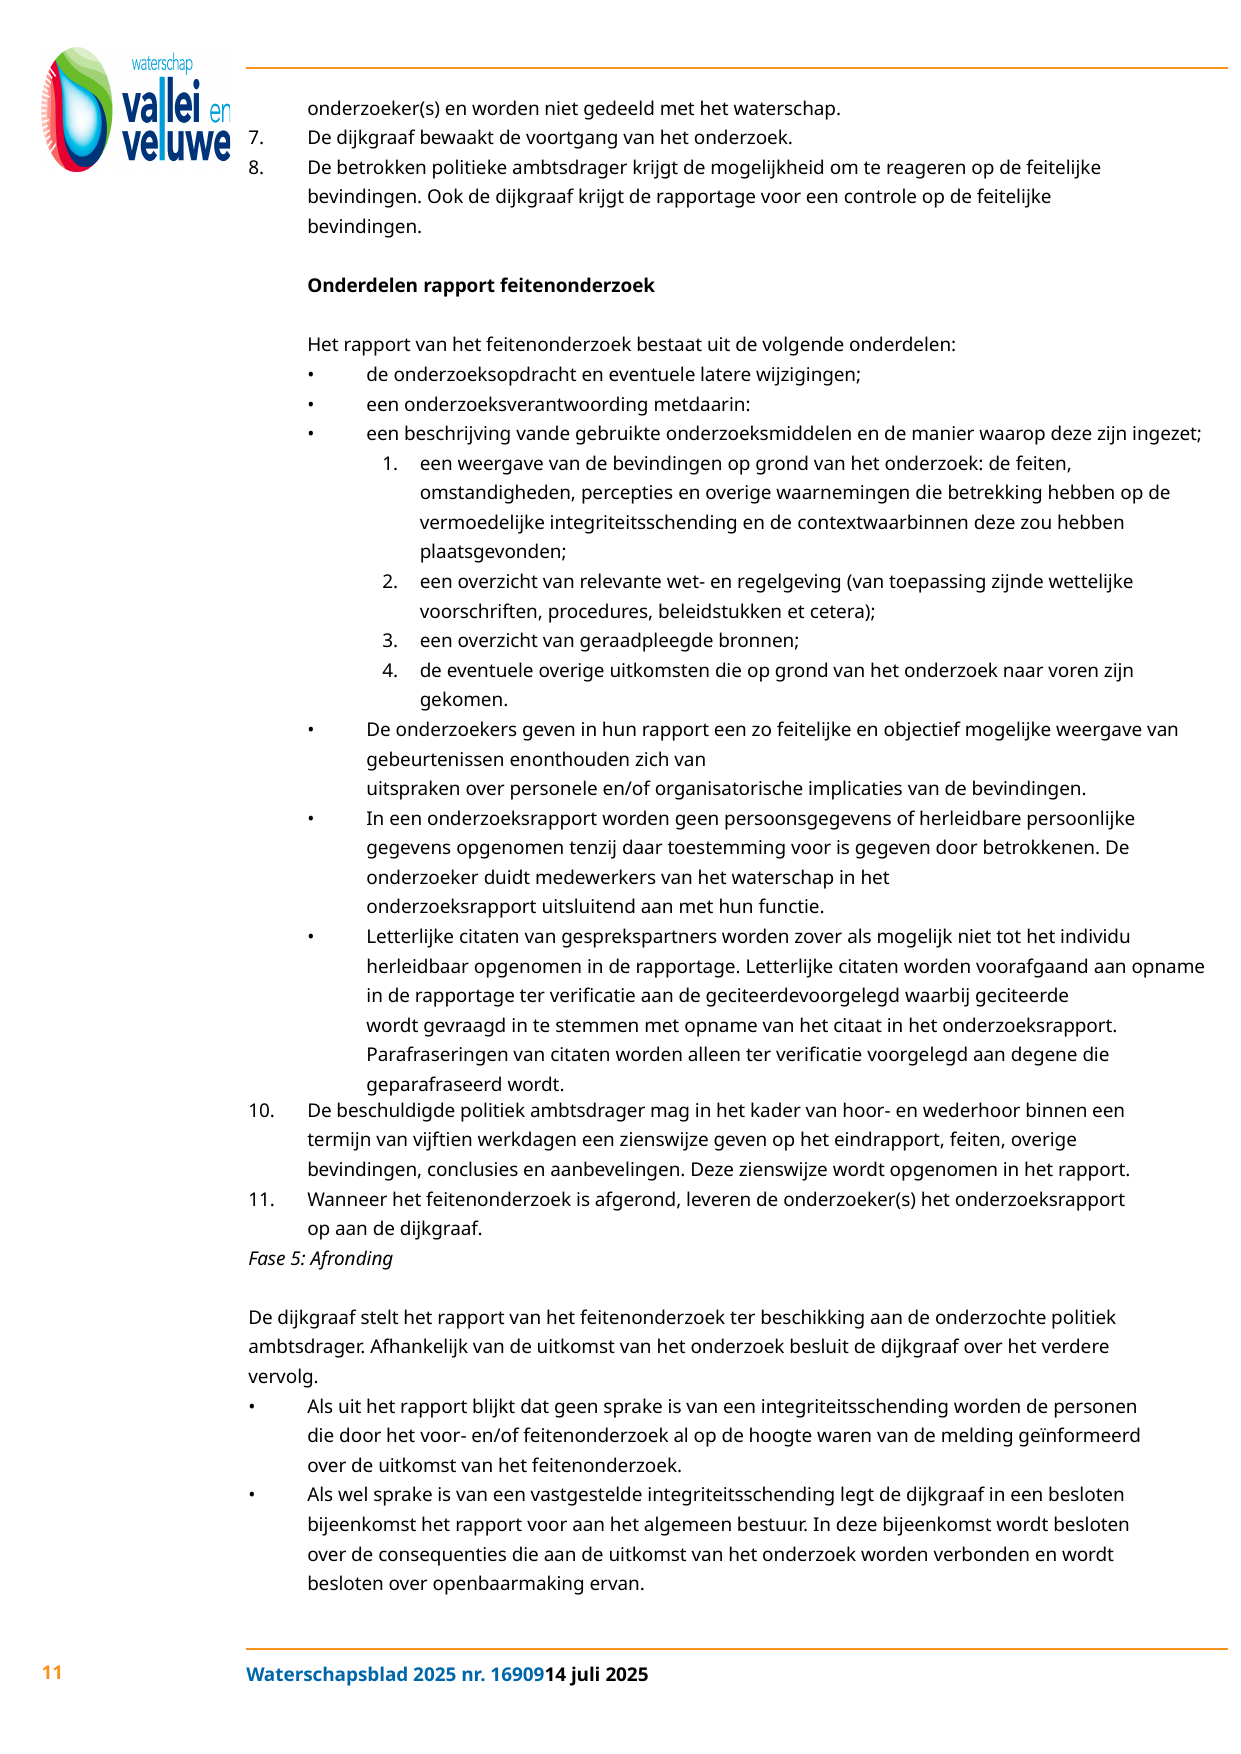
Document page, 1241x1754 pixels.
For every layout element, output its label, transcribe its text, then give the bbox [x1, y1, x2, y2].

text Fase 5: Afronding [248, 1245, 1152, 1271]
list Als uit het rapport blijkt dat geen sprake is van een integriteitsschending worden de personen die door het voor- en/of feitenonderzoek al op de hoogte waren van de melding geïnformeerd over de uitkomst van het feitenonderzoek. [248, 1393, 1152, 1478]
list De beschuldigde politiek ambtsdrager mag in het kader van hoor- en wederhoor binnen een termijn van vijftien werkdagen een zienswijze geven op het eindrapport, feiten, overige bevindingen, conclusies en aanbevelingen. Deze zienswijze wordt opgenomen in het rapport. [248, 1097, 1152, 1182]
text De dijkgraaf stelt het rapport van het feitenonderzoek ter beschikking aan de onderzochte politiek ambtsdrager. Afhankelijk van de uitkomst van het onderzoek besluit de dijkgraaf over het verdere vervolg. [248, 1304, 1152, 1389]
list Als wel sprake is van een vastgestelde integriteitsschending legt de dijkgraaf in een besloten bijeenkomst het rapport voor aan het algemeen bestuur. In deze bijeenkomst wordt besloten over de consequenties die aan de uitkomst van het onderzoek worden verbonden en wordt besloten over openbaarmaking ervan. [248, 1482, 1152, 1596]
list De betrokken politieke ambtsdrager krijgt de mogelijkheid om te reageren op de feitelijke bevindingen. Ook de dijkgraaf krijgt de rapportage voor een controle op de feitelijke bevindingen. [248, 154, 1152, 239]
picture [41, 47, 231, 172]
table_header Onderdelen rapport feitenonderzoek Het rapport van het feitenonderzoek bestaat uit de volgende onderdelen: de onderzoeksopdracht en eventuele latere wijzigingen; een onderzoeksverantwoording metdaarin: een beschrijving vande gebruikte onderzoeksmiddelen en de manier waarop deze zijn ingezet; een weergave van de bevindingen op grond van het onderzoek: de feiten, omstandigheden, percepties en overige waarnemingen die betrekking hebben op de vermoedelijke integriteitsschending en de contextwaarbinnen deze zou hebben plaatsgevonden; een overzicht van relevante wet- en regelgeving (van toepassing zijnde wettelijke voorschriften, procedures, beleidstukken et cetera); een overzicht van geraadpleegde bronnen; de eventuele overige uitkomsten die op grond van het onderzoek naar voren zijn gekomen. De onderzoekers geven in hun rapport een zo feitelijke en objectief mogelijke weergave van gebeurtenissen enonthouden zich van uitspraken over personele en/of organisatorische implicaties van de bevindingen. In een onderzoeksrapport worden geen persoonsgegevens of herleidbare persoonlijke gegevens opgenomen tenzij daar toestemming voor is gegeven door betrokkenen. De onderzoeker duidt medewerkers van het waterschap in het onderzoeksrapport uitsluitend aan met hun functie. Letterlijke citaten van gesprekspartners worden zover als mogelijk niet tot het individu herleidbaar opgenomen in de rapportage. Letterlijke citaten worden voorafgaand aan opname in de rapportage ter verificatie aan de geciteerdevoorgelegd waarbij geciteerde wordt gevraagd in te stemmen met opname van het citaat in het onderzoeksrapport. Parafraseringen van citaten worden alleen ter verificatie voorgelegd aan degene die geparafraseerd wordt. [307, 273, 1211, 1097]
list De dijkgraaf bewaakt de voortgang van het onderzoek. [248, 124, 1152, 150]
list onderzoeker(s) en worden niet gedeeld met het waterschap. [248, 95, 1152, 121]
list Wanneer het feitenonderzoek is afgerond, leveren de onderzoeker(s) het onderzoeksrapport op aan de dijkgraaf. [248, 1186, 1152, 1241]
